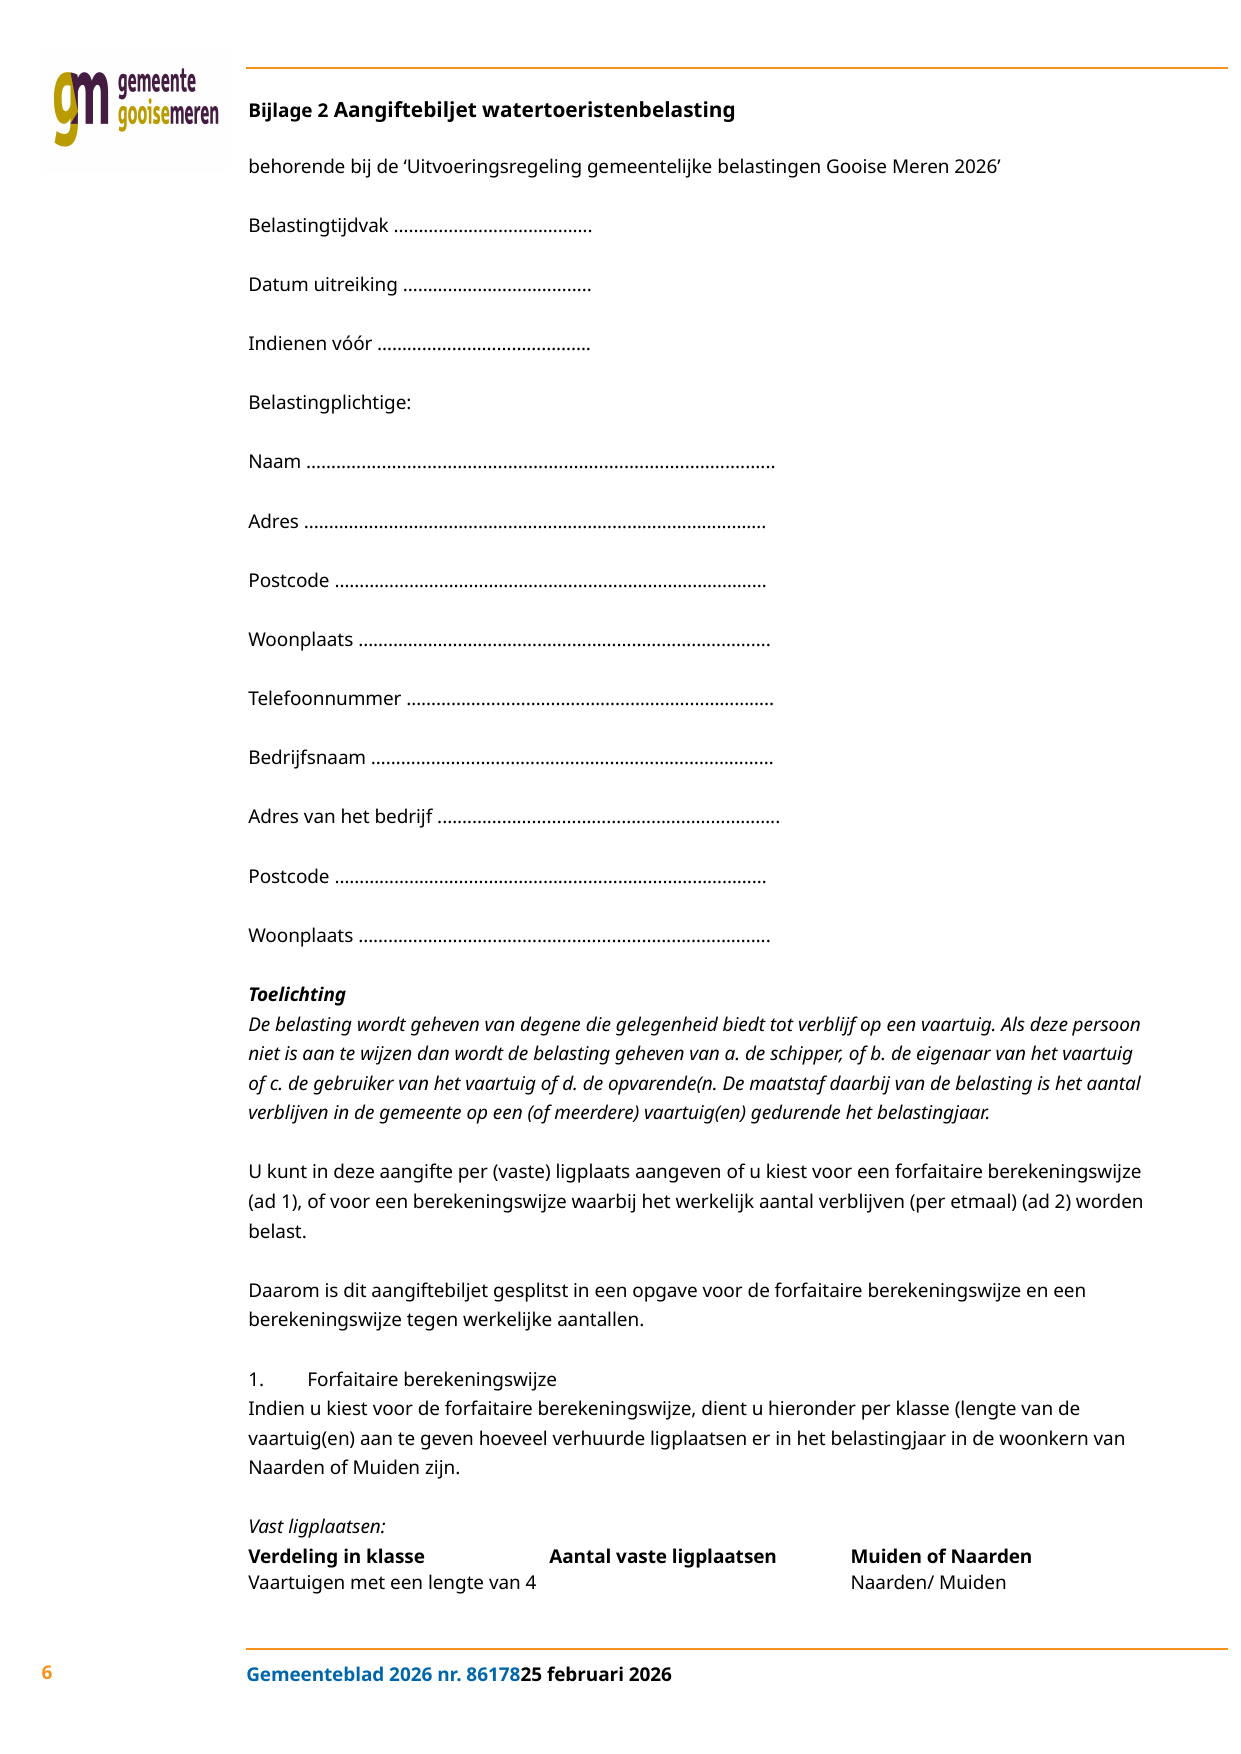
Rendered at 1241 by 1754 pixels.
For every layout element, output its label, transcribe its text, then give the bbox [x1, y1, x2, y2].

text Datum uitreiking ……………………………….. [248, 271, 1152, 297]
table_header Aantal vaste ligplaatsen [549, 1544, 850, 1569]
table_cell Vaartuigen met een lengte van 4 [248, 1569, 549, 1595]
text behorende bij de ‘Uitvoeringsregeling gemeentelijke belastingen Gooise Meren 2026’ [248, 153, 1152, 179]
text U kunt in deze aangifte per (vaste) ligplaats aangeven of u kiest voor een forfaitaire berekeningswijze (ad 1), of voor een berekeningswijze waarbij het werkelijk aantal verblijven (per etmaal) (ad 2) worden belast. [248, 1159, 1152, 1244]
text Vast ligplaatsen: [248, 1514, 1152, 1539]
text Belastingtijdvak …………………………………. [248, 212, 1152, 238]
text Naam ……....................................................................................... [248, 449, 1152, 474]
text Postcode …………………………………………………………………………… [248, 863, 1152, 889]
text Telefoonnummer ……………………………………………………………….. [248, 685, 1152, 711]
text Indien u kiest voor de forfaitaire berekeningswijze, dient u hieronder per klasse (lengte van de vaartuig(en) aan te geven hoeveel verhuurde ligplaatsen er in het belastingjaar in de woonkern van Naarden of Muiden zijn. [248, 1395, 1152, 1480]
list Forfaitaire berekeningswijze [248, 1366, 1152, 1392]
text Bijlage 2 Aangiftebiljet watertoeristenbelasting [248, 95, 1152, 123]
text Postcode …………………………………………………………………………… [248, 567, 1152, 593]
table_cell Naarden/ Muiden [850, 1569, 1152, 1595]
table_header Muiden of Naarden [850, 1544, 1152, 1569]
text Daarom is dit aangiftebiljet gesplitst in een opgave voor de forfaitaire berekeningswijze en een berekeningswijze tegen werkelijke aantallen. [248, 1277, 1152, 1332]
table_cell [549, 1569, 850, 1595]
text Toelichting [248, 981, 1152, 1007]
text De belasting wordt geheven van degene die gelegenheid biedt tot verblijf op een vaartuig. Als deze persoon niet is aan te wijzen dan wordt de belasting geheven van a. de schipper, of b. de eigenaar van het vaartuig of c. de gebruiker van het vaartuig of d. de opvarende(n. De maatstaf daarbij van de belasting is het aantal verblijven in de gemeente op een (of meerdere) vaartuig(en) gedurende het belastingjaar. [248, 1011, 1152, 1125]
text Indienen vóór ……………………………………. [248, 330, 1152, 356]
text Belastingplichtige: [248, 389, 1152, 415]
text Woonplaats ……………………………………………………………………….. [248, 922, 1152, 948]
text Adres ..………………………………………………………………………………. [248, 508, 1152, 534]
text Woonplaats ……………………………………….………………………………. [248, 626, 1152, 652]
text Bedrijfsnaam ……………………………………………………………………… [248, 744, 1152, 770]
table_header Verdeling in klasse [248, 1544, 549, 1569]
text Adres van het bedrijf .………………………………………………………….. [248, 804, 1152, 829]
picture [41, 47, 231, 172]
